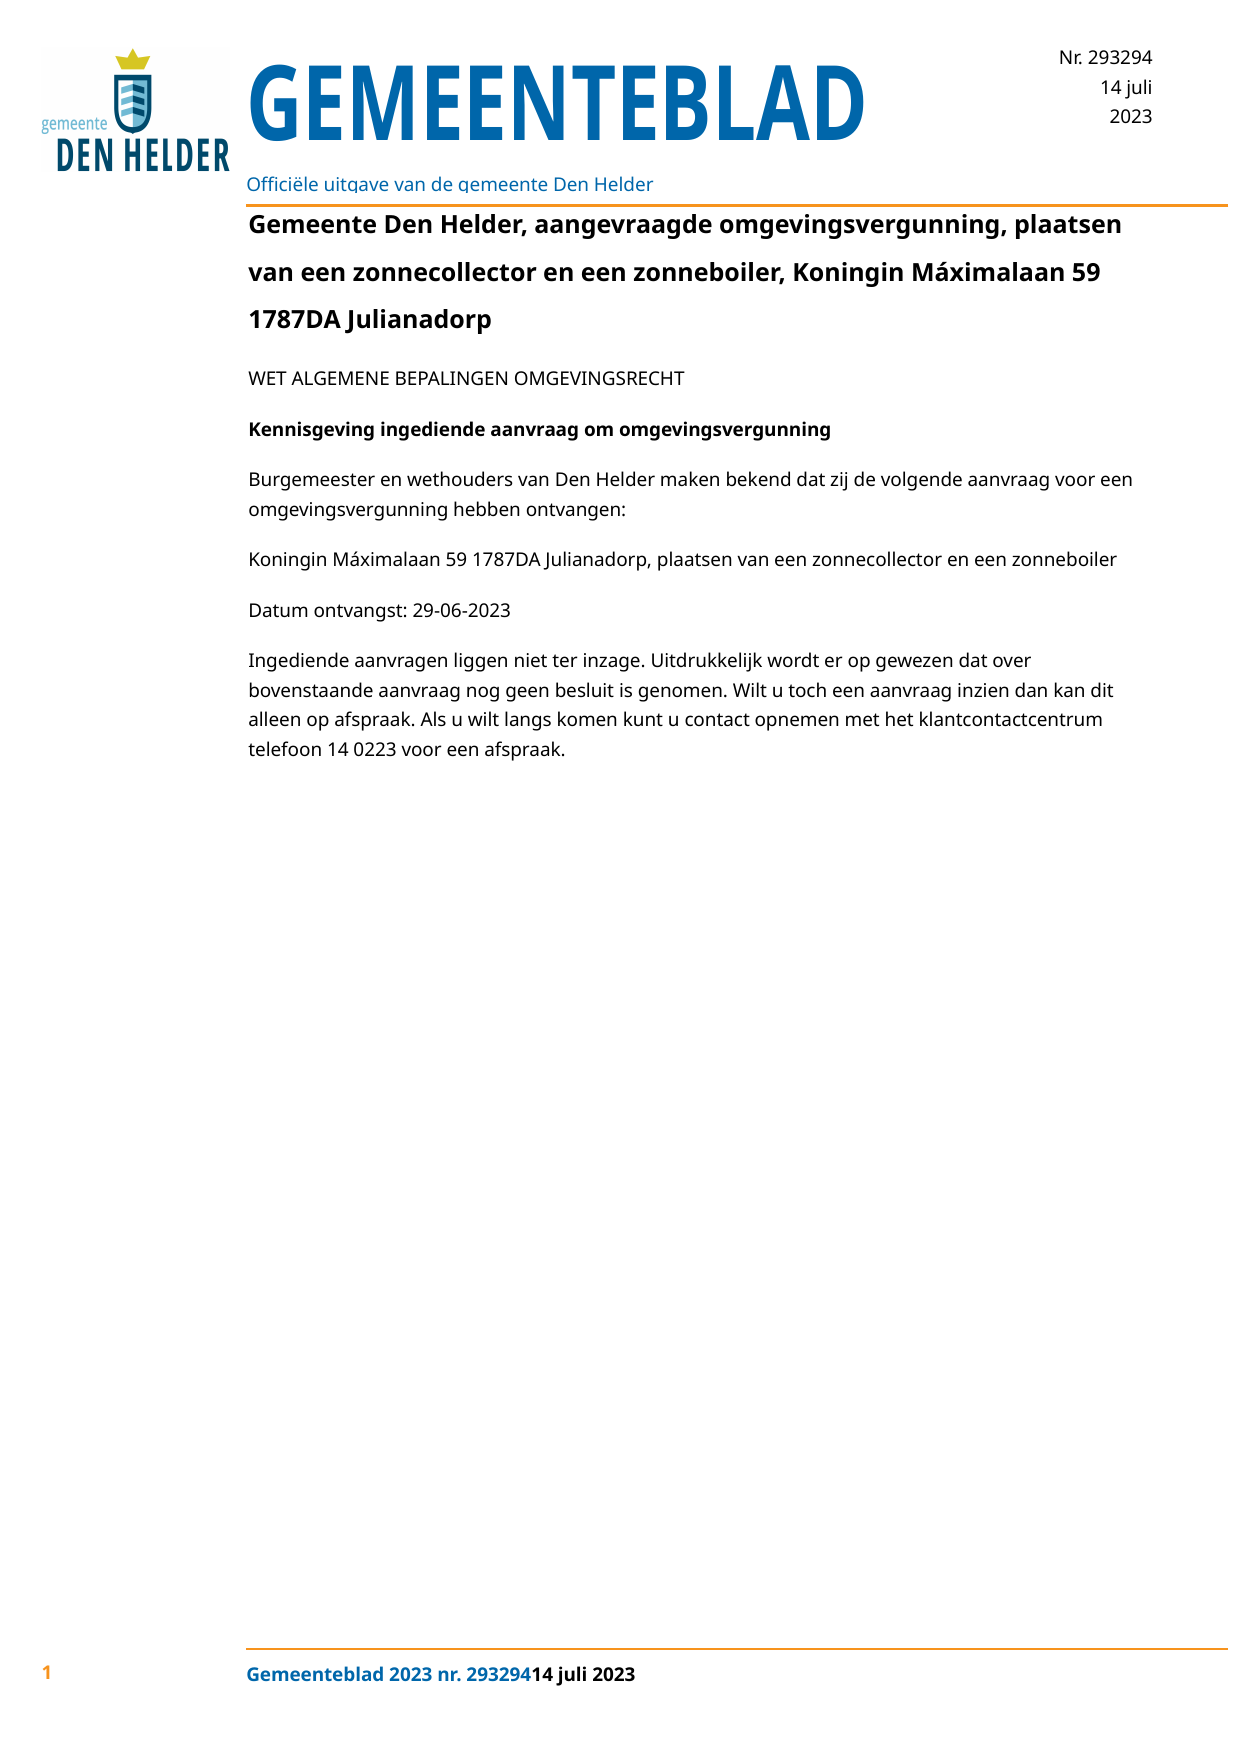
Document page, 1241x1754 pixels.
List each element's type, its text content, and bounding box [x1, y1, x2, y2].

picture [100, 154, 106, 172]
text Gemeente Den Helder, aangevraagde omgevingsvergunning, plaatsen van een zonnecollector en een zonneboiler, Koningin Máximalaan 59 1787DA Julianadorp [248, 207, 1152, 336]
text Kennisgeving ingediende aanvraag om omgevingsvergunning [248, 416, 1152, 442]
picture [41, 47, 231, 172]
text WET ALGEMENE BEPALINGEN OMGEVINGSRECHT [248, 366, 1152, 391]
picture [63, 144, 68, 165]
text Burgemeester en wethouders van Den Helder maken bekend dat zij de volgende aanvraag voor een omgevingsvergunning hebben ontvangen: [248, 466, 1152, 522]
picture [182, 144, 187, 165]
picture [220, 160, 224, 172]
text Datum ontvangst: 29-06-2023 [248, 597, 1152, 622]
text Ingediende aanvragen liggen niet ter inzage. Uitdrukkelijk wordt er op gewezen dat over bovenstaande aanvraag nog geen besluit is genomen. Wilt u toch een aanvraag inzien dan kan dit alleen op afspraak. Als u wilt langs komen kunt u contact opnemen met het klantcontactcentrum telefoon 14 0223 voor een afspraak. [248, 647, 1152, 762]
picture [130, 157, 135, 172]
text Koningin Máximalaan 59 1787DA Julianadorp, plaatsen van een zonnecollector en een zonneboiler [248, 546, 1152, 572]
